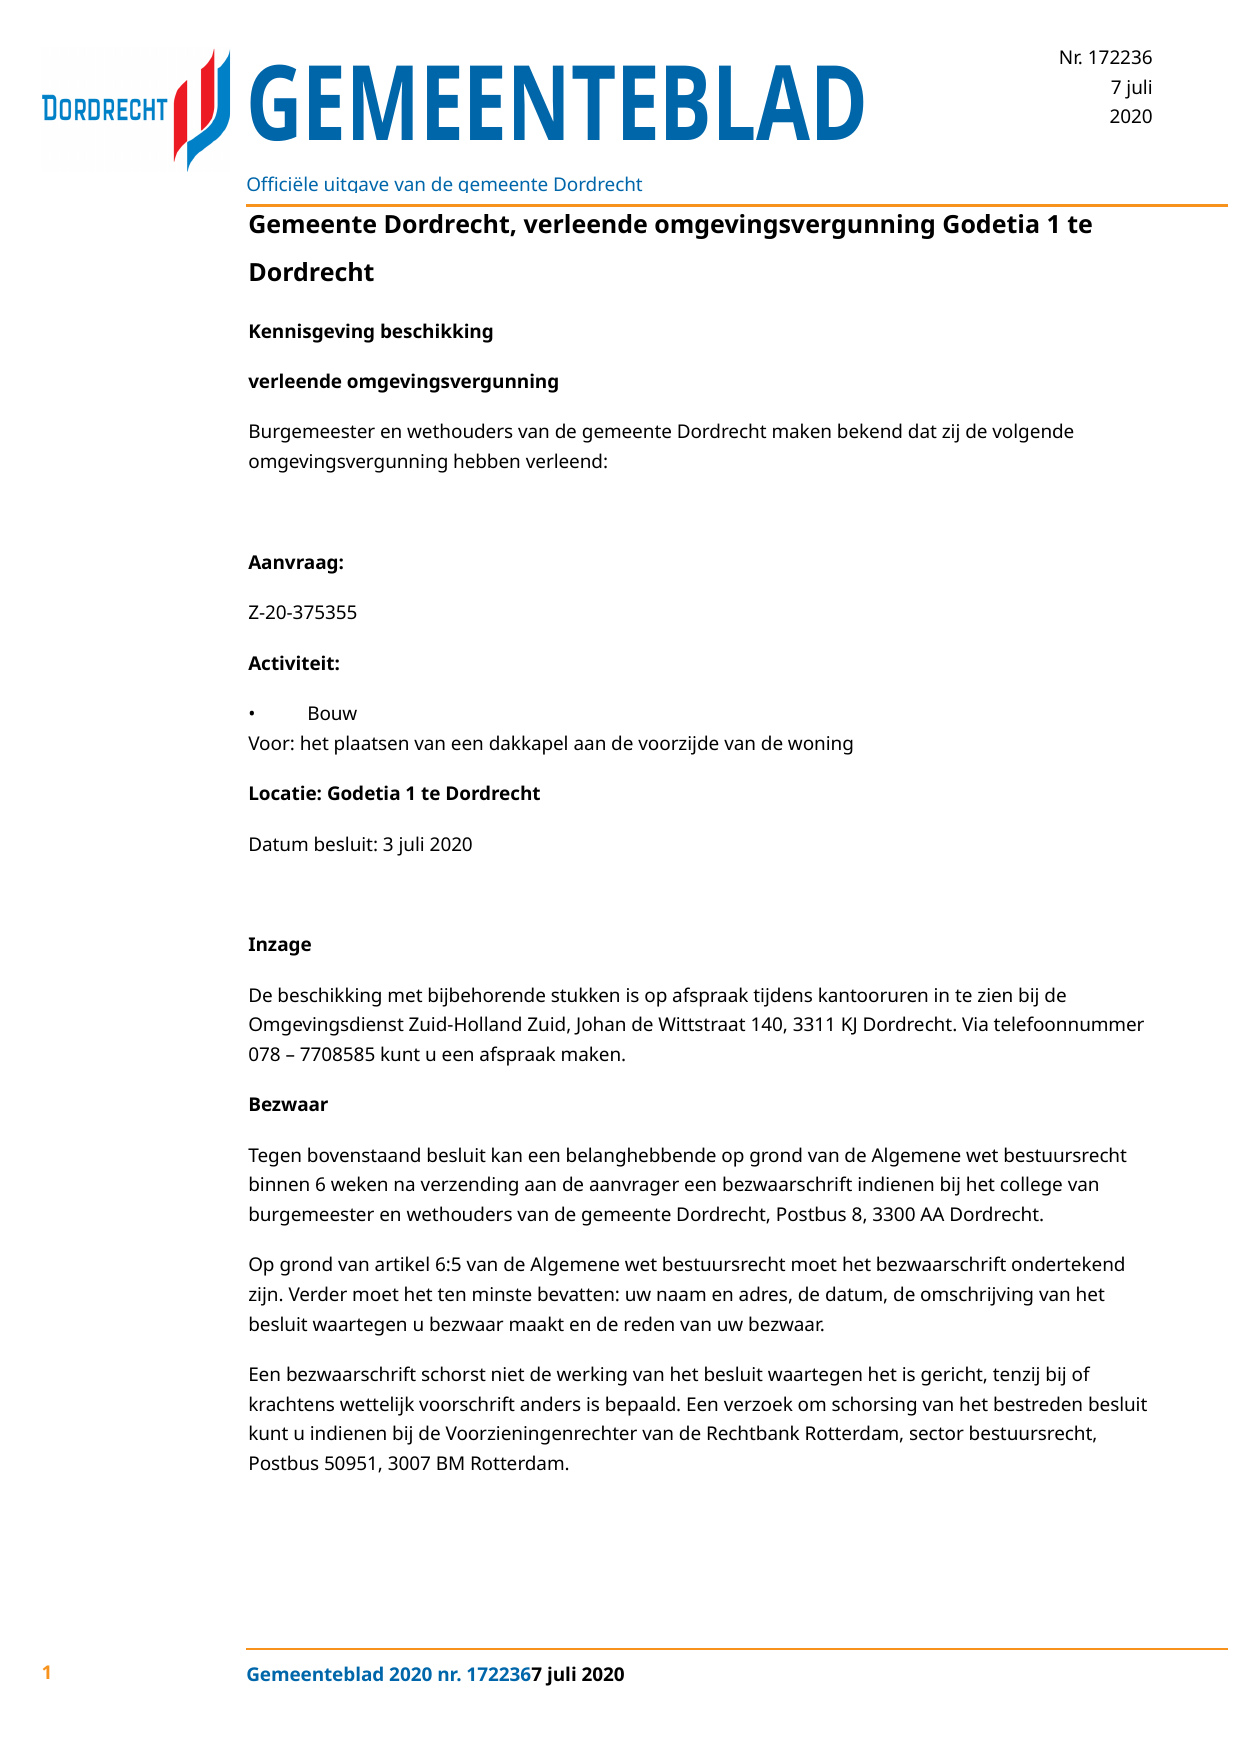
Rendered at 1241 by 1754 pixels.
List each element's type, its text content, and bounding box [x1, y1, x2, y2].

list Bouw [248, 700, 1152, 726]
text Z-20-375355 [248, 599, 1152, 625]
text Locatie: Godetia 1 te Dordrecht [248, 780, 1152, 806]
text Voor: het plaatsen van een dakkapel aan de voorzijde van de woning [248, 730, 1152, 756]
text Aanvraag: [248, 549, 1152, 575]
text Burgemeester en wethouders van de gemeente Dordrecht maken bekend dat zij de volgende omgevingsvergunning hebben verleend: [248, 419, 1152, 474]
picture [41, 47, 231, 172]
text Kennisgeving beschikking [248, 318, 1152, 344]
text Datum besluit: 3 juli 2020 [248, 831, 1152, 857]
text Op grond van artikel 6:5 van de Algemene wet bestuursrecht moet het bezwaarschrift ondertekend zijn. Verder moet het ten minste bevatten: uw naam en adres, de datum, de omschrijving van het besluit waartegen u bezwaar maakt en de reden van uw bezwaar. [248, 1252, 1152, 1337]
text Bezwaar [248, 1092, 1152, 1117]
text Inzage [248, 932, 1152, 957]
text Tegen bovenstaand besluit kan een belanghebbende op grond van de Algemene wet bestuursrecht binnen 6 weken na verzending aan de aanvrager een bezwaarschrift indienen bij het college van burgemeester en wethouders van de gemeente Dordrecht, Postbus 8, 3300 AA Dordrecht. [248, 1142, 1152, 1227]
text Een bezwaarschrift schorst niet de werking van het besluit waartegen het is gericht, tenzij bij of krachtens wettelijk voorschrift anders is bepaald. Een verzoek om schorsing van het bestreden besluit kunt u indienen bij de Voorzieningenrechter van de Rechtbank Rotterdam, sector bestuursrecht, Postbus 50951, 3007 BM Rotterdam. [248, 1361, 1152, 1476]
text Activiteit: [248, 650, 1152, 676]
text De beschikking met bijbehorende stukken is op afspraak tijdens kantooruren in te zien bij de Omgevingsdienst Zuid-Holland Zuid, Johan de Wittstraat 140, 3311 KJ Dordrecht. Via telefoonnummer 078 – 7708585 kunt u een afspraak maken. [248, 982, 1152, 1067]
text Gemeente Dordrecht, verleende omgevingsvergunning Godetia 1 te Dordrecht [248, 207, 1152, 288]
text verleende omgevingsvergunning [248, 368, 1152, 394]
